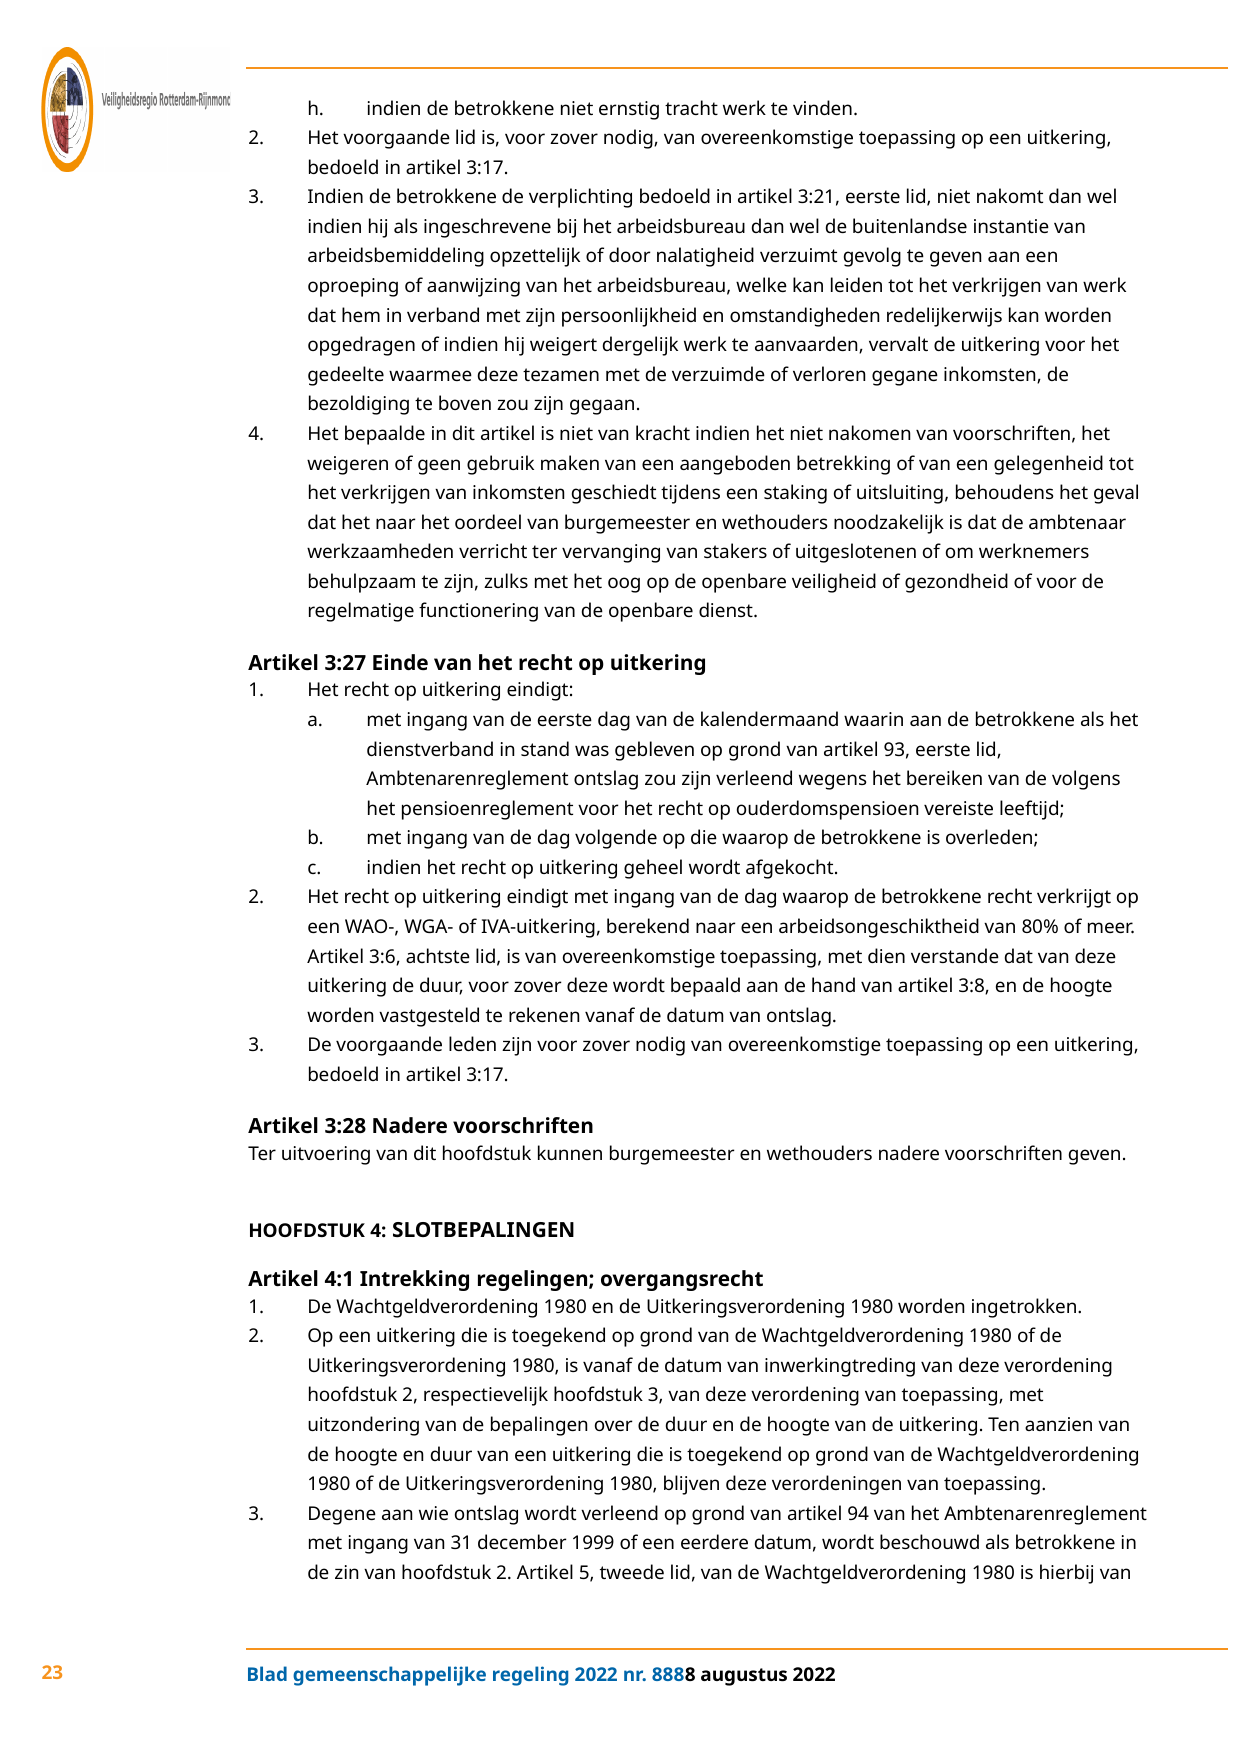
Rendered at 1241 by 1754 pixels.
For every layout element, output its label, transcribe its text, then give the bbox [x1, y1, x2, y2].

list Het voorgaande lid is, voor zover nodig, van overeenkomstige toepassing op een uitkering, bedoeld in artikel 3:17. [248, 124, 1152, 180]
text Ter uitvoering van dit hoofdstuk kunnen burgemeester en wethouders nadere voorschriften geven. [248, 1140, 1152, 1166]
list Het recht op uitkering eindigt: [248, 677, 1152, 702]
list Degene aan wie ontslag wordt verleend op grond van artikel 94 van het Ambtenarenreglement met ingang van 31 december 1999 of een eerdere datum, wordt beschouwd als betrokkene in de zin van hoofdstuk 2. Artikel 5, tweede lid, van de Wachtgeldverordening 1980 is hierbij van [248, 1500, 1152, 1585]
text Artikel 4:1 Intrekking regelingen; overgangsrecht [248, 1264, 1152, 1293]
list De voorgaande leden zijn voor zover nodig van overeenkomstige toepassing op een uitkering, bedoeld in artikel 3:17. [248, 1032, 1152, 1087]
list Indien de betrokkene de verplichting bedoeld in artikel 3:21, eerste lid, niet nakomt dan wel indien hij als ingeschrevene bij het arbeidsbureau dan wel de buitenlandse instantie van arbeidsbemiddeling opzettelijk of door nalatigheid verzuimt gevolg te geven aan een oproeping of aanwijzing van het arbeidsbureau, welke kan leiden tot het verkrijgen van werk dat hem in verband met zijn persoonlijkheid en omstandigheden redelijkerwijs kan worden opgedragen of indien hij weigert dergelijk werk te aanvaarden, vervalt de uitkering voor het gedeelte waarmee deze tezamen met de verzuimde of verloren gegane inkomsten, de bezoldiging te boven zou zijn gegaan. [248, 183, 1152, 416]
list met ingang van de eerste dag van de kalendermaand waarin aan de betrokkene als het dienstverband in stand was gebleven op grond van artikel 93, eerste lid, Ambtenarenreglement ontslag zou zijn verleend wegens het bereiken van de volgens het pensioenreglement voor het recht op ouderdomspensioen vereiste leeftijd; [307, 706, 1152, 821]
text Artikel 3:27 Einde van het recht op uitkering [248, 648, 1152, 677]
list indien het recht op uitkering geheel wordt afgekocht. [307, 854, 1152, 880]
list Het bepaalde in dit artikel is niet van kracht indien het niet nakomen van voorschriften, het weigeren of geen gebruik maken van een aangeboden betrekking of van een gelegenheid tot het verkrijgen van inkomsten geschiedt tijdens een staking of uitsluiting, behoudens het geval dat het naar het oordeel van burgemeester en wethouders noodzakelijk is dat de ambtenaar werkzaamheden verricht ter vervanging van stakers of uitgeslotenen of om werknemers behulpzaam te zijn, zulks met het oog op de openbare veiligheid of gezondheid of voor de regelmatige functionering van de openbare dienst. [248, 420, 1152, 623]
list Op een uitkering die is toegekend op grond van de Wachtgeldverordening 1980 of de Uitkeringsverordening 1980, is vanaf de datum van inwerkingtreding van deze verordening hoofdstuk 2, respectievelijk hoofdstuk 3, van deze verordening van toepassing, met uitzondering van de bepalingen over de duur en de hoogte van de uitkering. Ten aanzien van de hoogte en duur van een uitkering die is toegekend op grond van de Wachtgeldverordening 1980 of de Uitkeringsverordening 1980, blijven deze verordeningen van toepassing. [248, 1322, 1152, 1496]
list De Wachtgeldverordening 1980 en de Uitkeringsverordening 1980 worden ingetrokken. [248, 1293, 1152, 1319]
text Artikel 3:28 Nadere voorschriften [248, 1112, 1152, 1140]
picture [41, 47, 231, 172]
text HOOFDSTUK 4: SLOTBEPALINGEN [248, 1215, 1152, 1244]
list met ingang van de dag volgende op die waarop de betrokkene is overleden; [307, 824, 1152, 850]
list indien de betrokkene niet ernstig tracht werk te vinden. [307, 95, 1152, 121]
list Het recht op uitkering eindigt met ingang van de dag waarop de betrokkene recht verkrijgt op een WAO-, WGA- of IVA-uitkering, berekend naar een arbeidsongeschiktheid van 80% of meer. Artikel 3:6, achtste lid, is van overeenkomstige toepassing, met dien verstande dat van deze uitkering de duur, voor zover deze wordt bepaald aan de hand van artikel 3:8, en de hoogte worden vastgesteld te rekenen vanaf de datum van ontslag. [248, 884, 1152, 1028]
